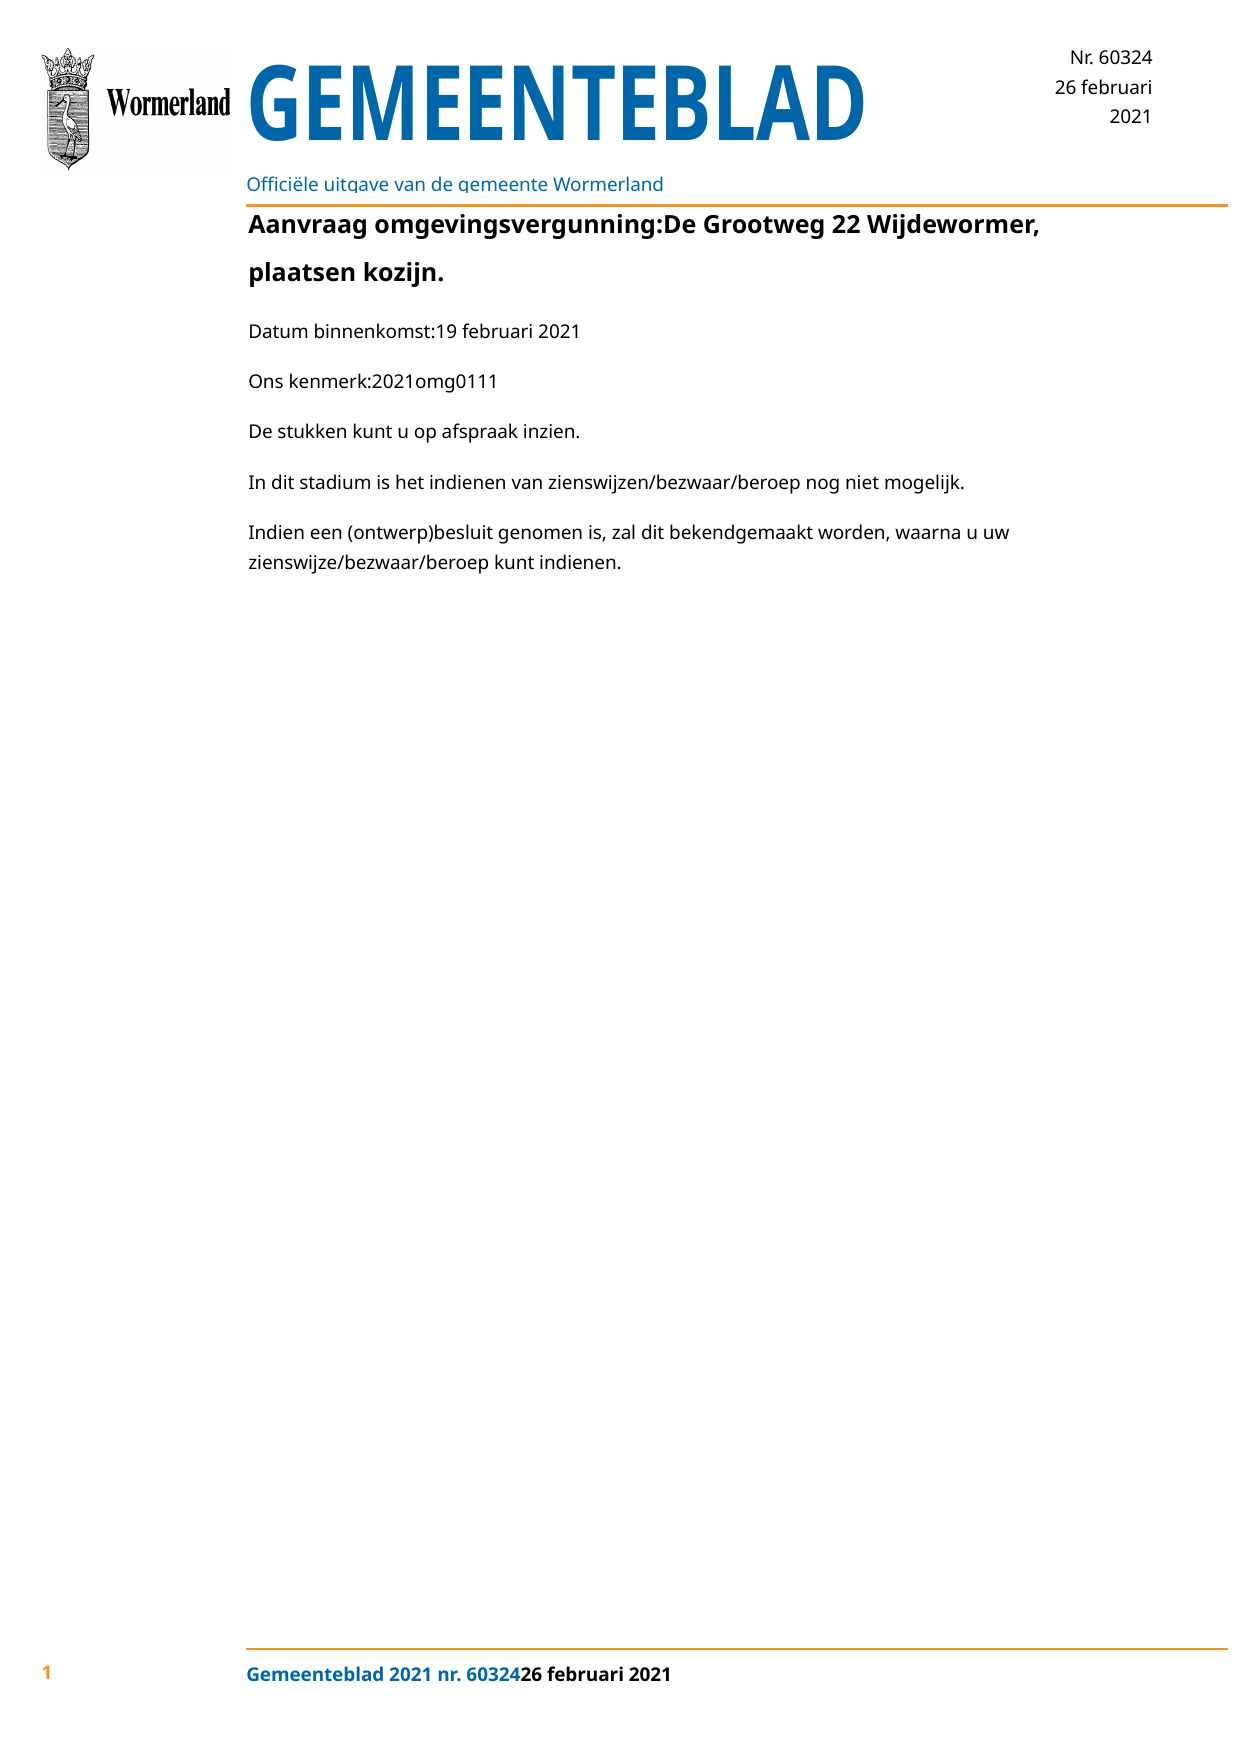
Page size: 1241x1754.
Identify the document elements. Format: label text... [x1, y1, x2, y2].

text Datum binnenkomst:19 februari 2021 [248, 318, 1152, 344]
text Ons kenmerk:2021omg0111 [248, 368, 1152, 394]
picture [41, 47, 231, 172]
text De stukken kunt u op afspraak inzien. [248, 419, 1152, 444]
text Aanvraag omgevingsvergunning:De Grootweg 22 Wijdewormer, plaatsen kozijn. [248, 207, 1152, 288]
text In dit stadium is het indienen van zienswijzen/bezwaar/beroep nog niet mogelijk. [248, 469, 1152, 495]
text Indien een (ontwerp)besluit genomen is, zal dit bekendgemaakt worden, waarna u uw zienswijze/bezwaar/beroep kunt indienen. [248, 519, 1152, 575]
